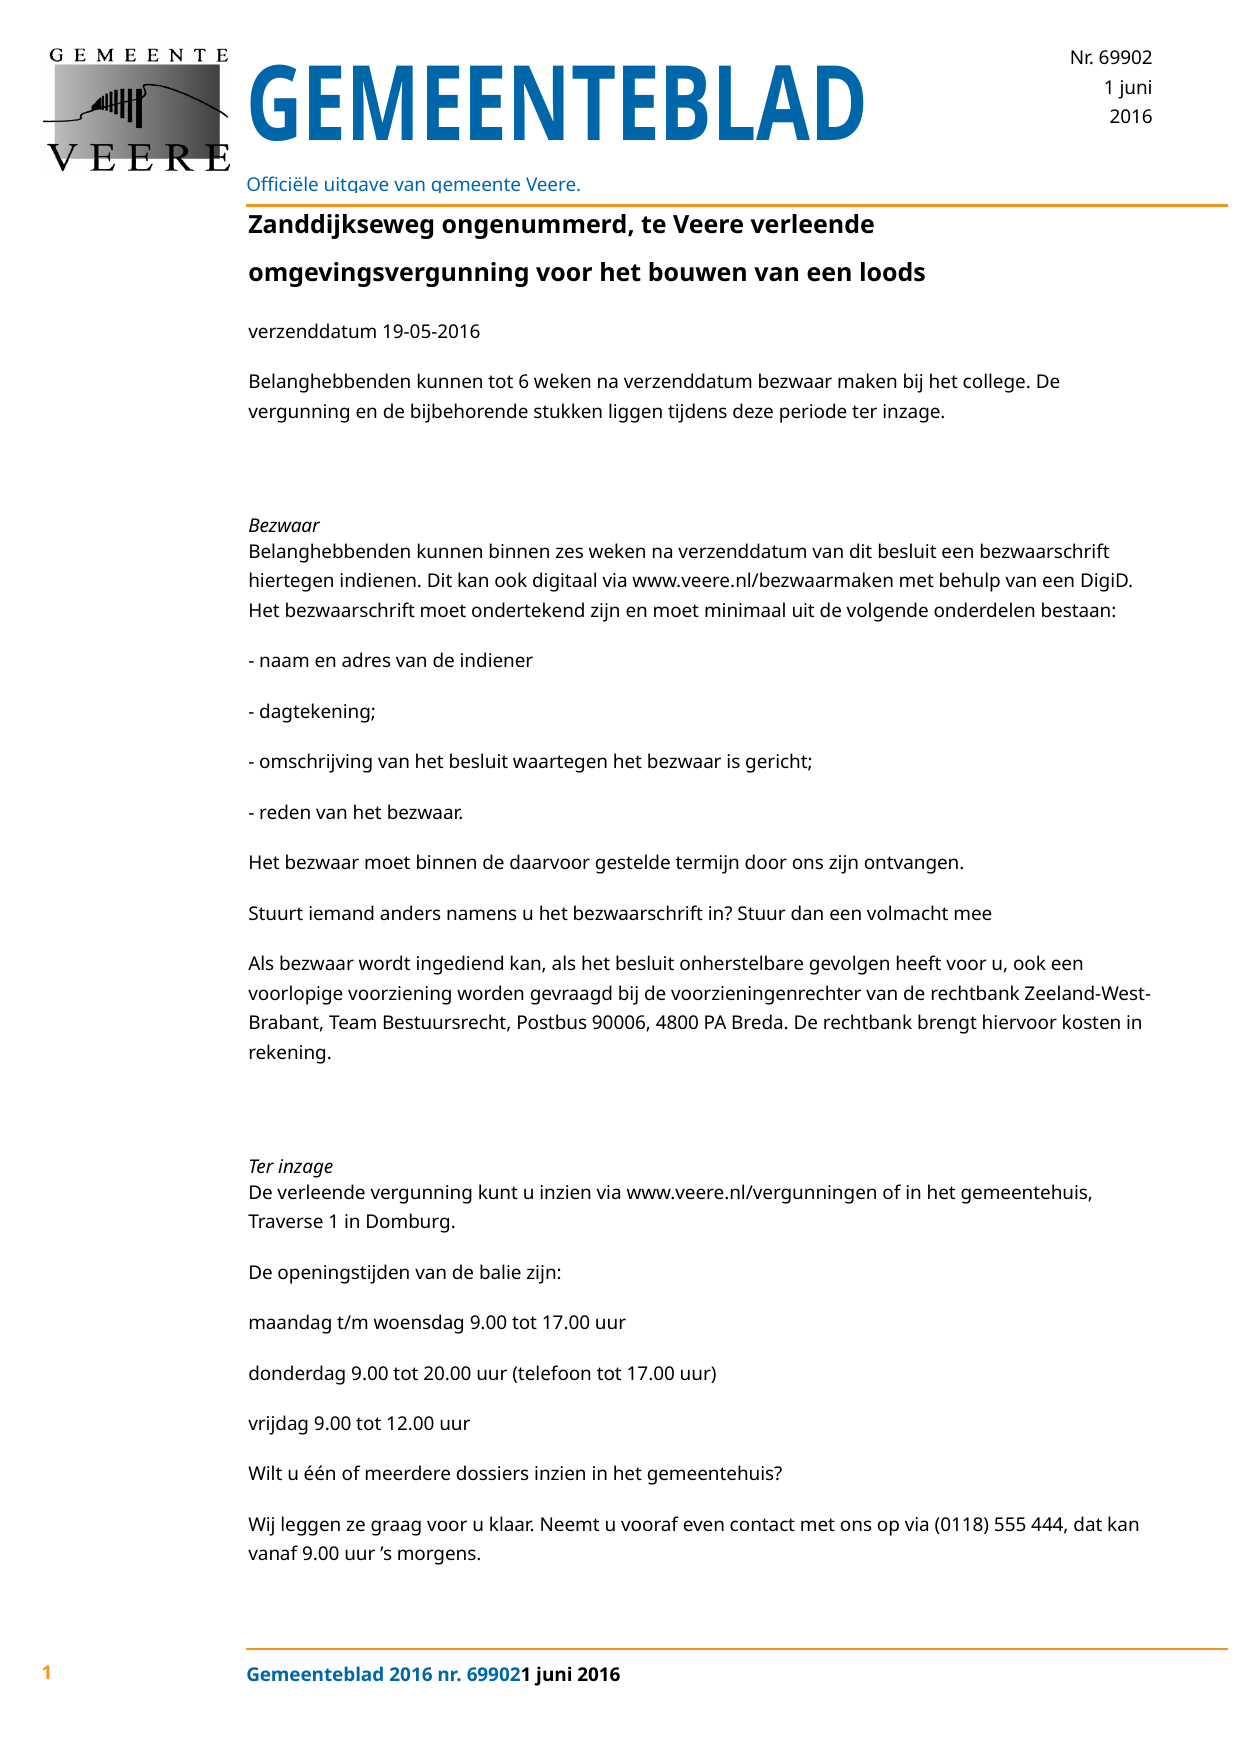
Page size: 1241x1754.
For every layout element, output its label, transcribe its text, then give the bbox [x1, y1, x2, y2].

text donderdag 9.00 tot 20.00 uur (telefoon tot 17.00 uur) [248, 1360, 1152, 1386]
picture [41, 47, 231, 172]
text De openingstijden van de balie zijn: [248, 1259, 1152, 1285]
text vrijdag 9.00 tot 12.00 uur [248, 1410, 1152, 1436]
text Als bezwaar wordt ingediend kan, als het besluit onherstelbare gevolgen heeft voor u, ook een voorlopige voorziening worden gevraagd bij de voorzieningenrechter van de rechtbank Zeeland-West-Brabant, Team Bestuursrecht, Postbus 90006, 4800 PA Breda. De rechtbank brengt hiervoor kosten in rekening. [248, 950, 1152, 1064]
text Belanghebbenden kunnen binnen zes weken na verzenddatum van dit besluit een bezwaarschrift hiertegen indienen. Dit kan ook digitaal via www.veere.nl/bezwaarmaken met behulp van een DigiD. Het bezwaarschrift moet ondertekend zijn en moet minimaal uit de volgende onderdelen bestaan: [248, 538, 1152, 623]
text Stuurt iemand anders namens u het bezwaarschrift in? Stuur dan een volmacht mee [248, 900, 1152, 925]
text - reden van het bezwaar. [248, 799, 1152, 824]
text Het bezwaar moet binnen de daarvoor gestelde termijn door ons zijn ontvangen. [248, 849, 1152, 875]
text - dagtekening; [248, 698, 1152, 724]
text - naam en adres van de indiener [248, 648, 1152, 673]
text Ter inzage [248, 1153, 1152, 1179]
text Belanghebbenden kunnen tot 6 weken na verzenddatum bezwaar maken bij het college. De vergunning en de bijbehorende stukken liggen tijdens deze periode ter inzage. [248, 368, 1152, 424]
text Wilt u één of meerdere dossiers inzien in het gemeentehuis? [248, 1461, 1152, 1486]
text De verleende vergunning kunt u inzien via www.veere.nl/vergunningen of in het gemeentehuis, Traverse 1 in Domburg. [248, 1179, 1152, 1234]
text Bezwaar [248, 512, 1152, 538]
text Wij leggen ze graag voor u klaar. Neemt u vooraf even contact met ons op via (0118) 555 444, dat kan vanaf 9.00 uur ’s morgens. [248, 1511, 1152, 1566]
text - omschrijving van het besluit waartegen het bezwaar is gericht; [248, 748, 1152, 774]
text maandag t/m woensdag 9.00 tot 17.00 uur [248, 1309, 1152, 1335]
text verzenddatum 19-05-2016 [248, 318, 1152, 344]
text Zanddijkseweg ongenummerd, te Veere verleende omgevingsvergunning voor het bouwen van een loods [248, 207, 1152, 288]
